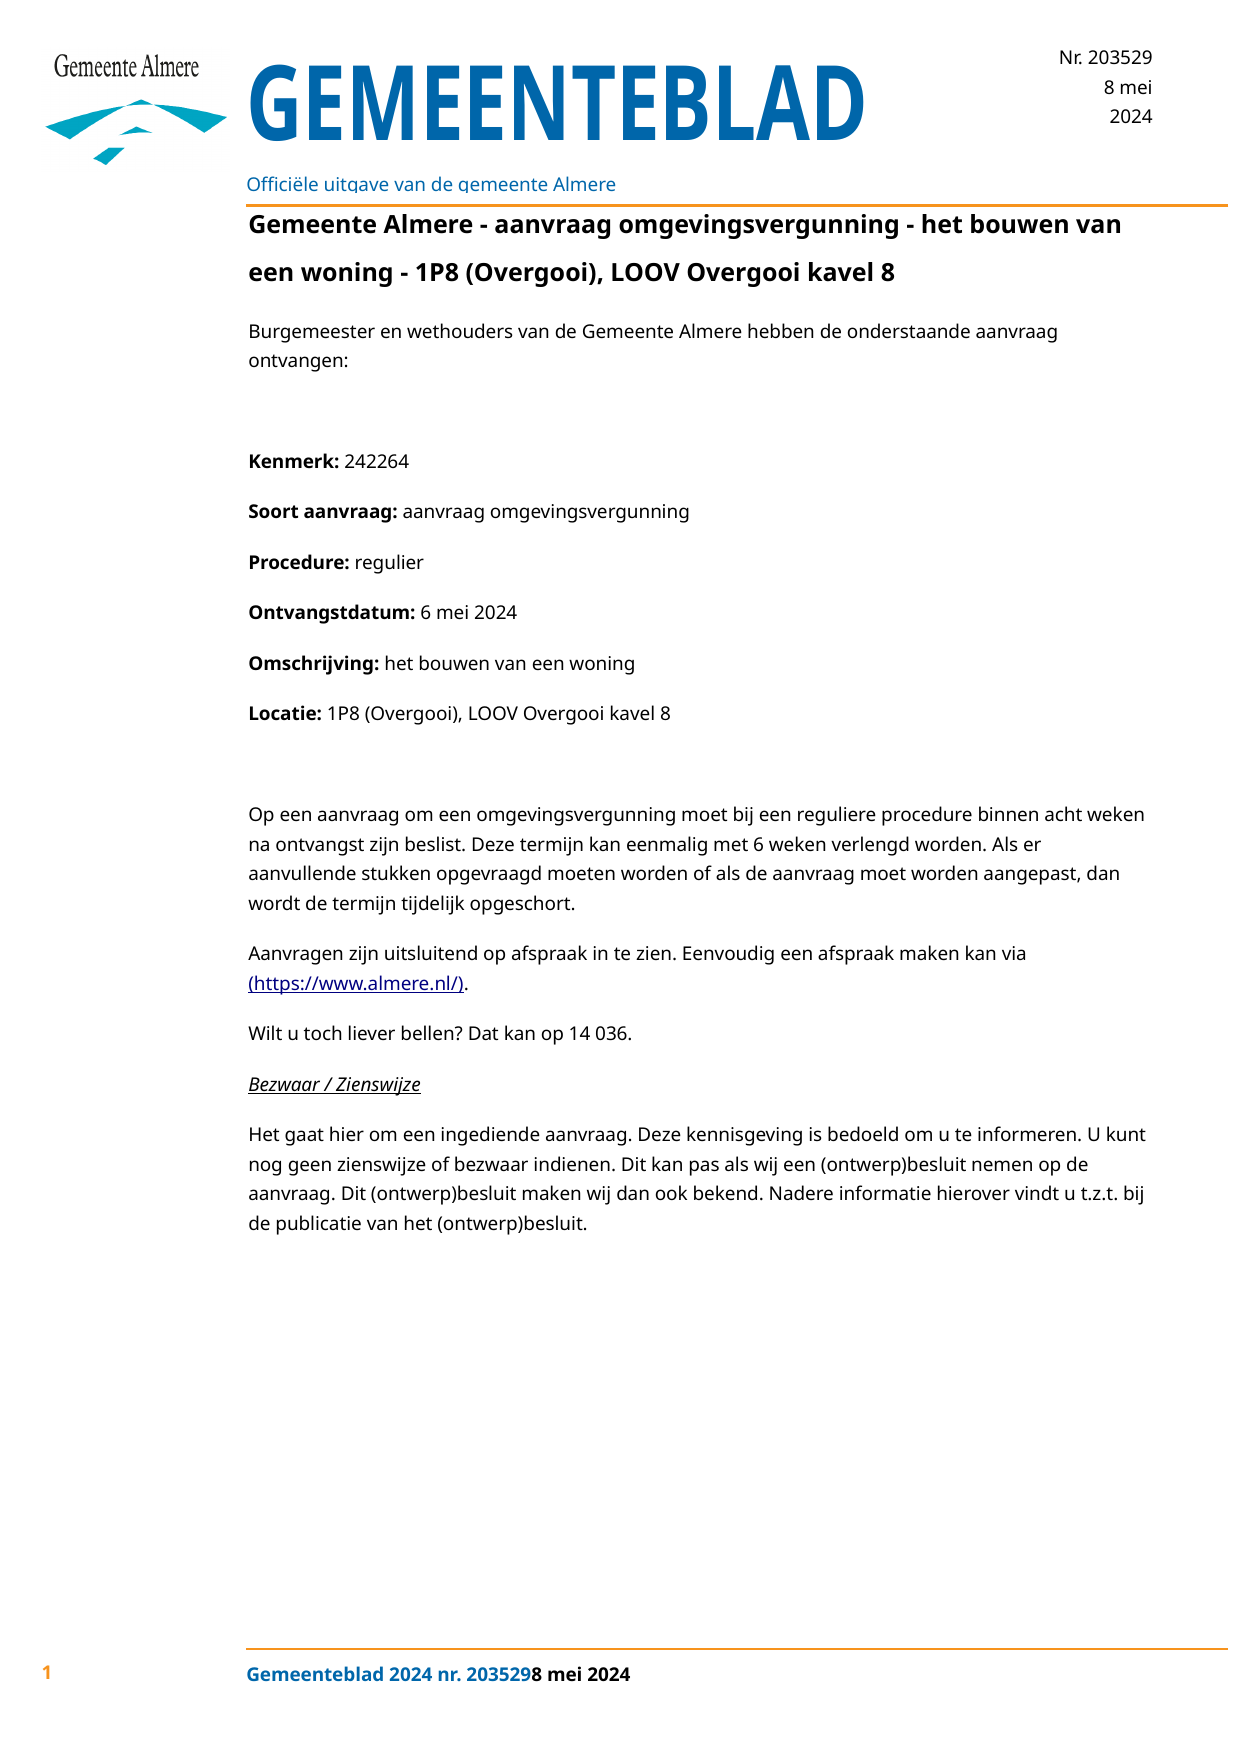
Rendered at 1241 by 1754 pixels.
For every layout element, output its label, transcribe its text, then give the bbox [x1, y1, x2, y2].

text Gemeente Almere - aanvraag omgevingsvergunning - het bouwen van een woning - 1P8 (Overgooi), LOOV Overgooi kavel 8 [248, 207, 1152, 288]
text Kenmerk: 242264 [248, 448, 1152, 474]
text Wilt u toch liever bellen? Dat kan op 14 036. [248, 1020, 1152, 1046]
text Op een aanvraag om een omgevingsvergunning moet bij een reguliere procedure binnen acht weken na ontvangst zijn beslist. Deze termijn kan eenmalig met 6 weken verlengd worden. Als er aanvullende stukken opgevraagd moeten worden of als de aanvraag moet worden aangepast, dan wordt de termijn tijdelijk opgeschort. [248, 801, 1152, 916]
text Ontvangstdatum: 6 mei 2024 [248, 599, 1152, 625]
text Bezwaar / Zienswijze [248, 1071, 1152, 1097]
text Aanvragen zijn uitsluitend op afspraak in te zien. Eenvoudig een afspraak maken kan via (https://www.almere.nl/). [248, 940, 1152, 996]
picture [41, 47, 231, 172]
text Soort aanvraag: aanvraag omgevingsvergunning [248, 499, 1152, 524]
text Procedure: regulier [248, 549, 1152, 575]
text Locatie: 1P8 (Overgooi), LOOV Overgooi kavel 8 [248, 700, 1152, 726]
text Burgemeester en wethouders van de Gemeente Almere hebben de onderstaande aanvraag ontvangen: [248, 318, 1152, 373]
text Het gaat hier om een ingediende aanvraag. Deze kennisgeving is bedoeld om u te informeren. U kunt nog geen zienswijze of bezwaar indienen. Dit kan pas als wij een (ontwerp)besluit nemen op de aanvraag. Dit (ontwerp)besluit maken wij dan ook bekend. Nadere informatie hierover vindt u t.z.t. bij de publicatie van het (ontwerp)besluit. [248, 1121, 1152, 1236]
text Omschrijving: het bouwen van een woning [248, 650, 1152, 676]
